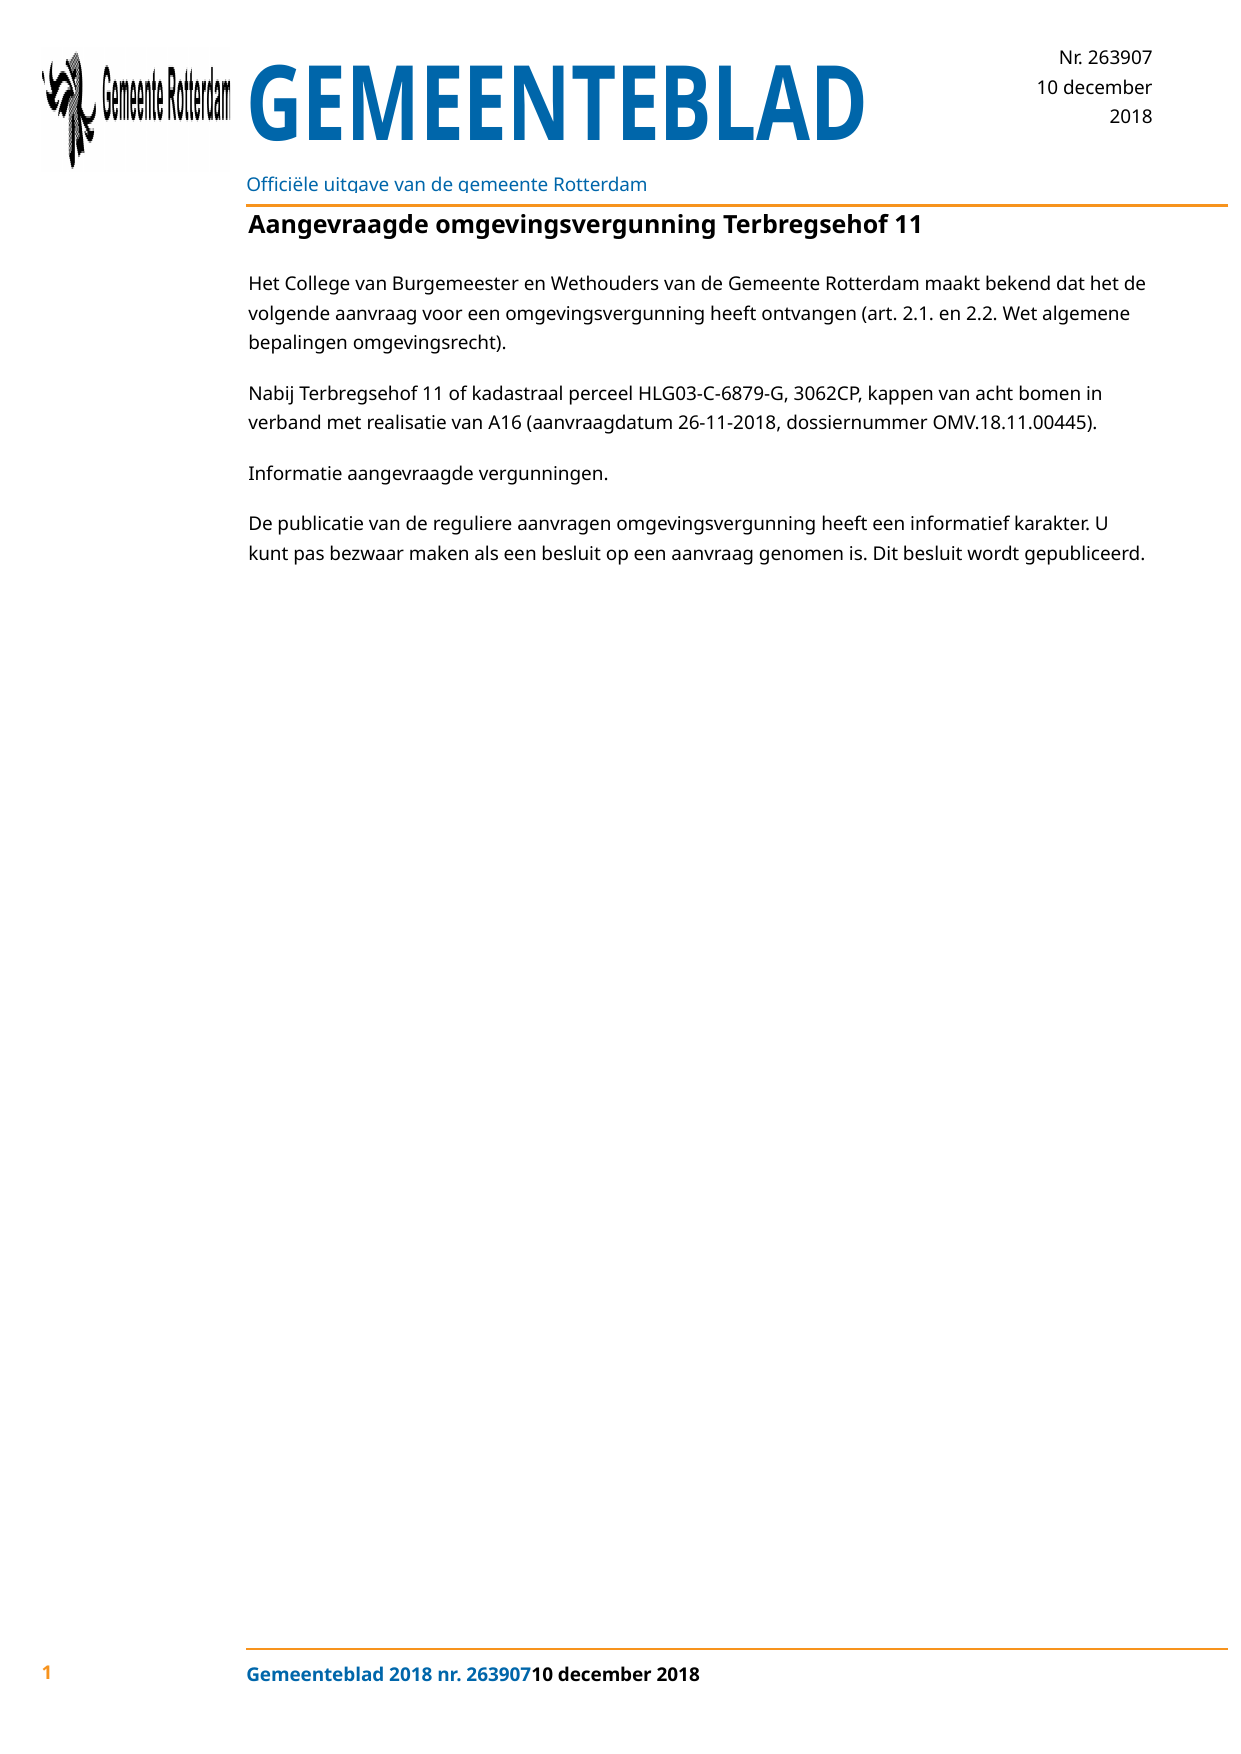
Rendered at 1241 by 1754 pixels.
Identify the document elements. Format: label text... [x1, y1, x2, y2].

text Nabij Terbregsehof 11 of kadastraal perceel HLG03-C-6879-G, 3062CP, kappen van acht bomen in verband met realisatie van A16 (aanvraagdatum 26-11-2018, dossiernummer OMV.18.11.00445). [248, 380, 1152, 435]
text Aangevraagde omgevingsvergunning Terbregsehof 11 [248, 207, 1152, 241]
text Informatie aangevraagde vergunningen. [248, 460, 1152, 486]
picture [41, 47, 231, 172]
text De publicatie van de reguliere aanvragen omgevingsvergunning heeft een informatief karakter. U kunt pas bezwaar maken als een besluit op een aanvraag genomen is. Dit besluit wordt gepubliceerd. [248, 510, 1152, 566]
text Het College van Burgemeester en Wethouders van de Gemeente Rotterdam maakt bekend dat het de volgende aanvraag voor een omgevingsvergunning heeft ontvangen (art. 2.1. en 2.2. Wet algemene bepalingen omgevingsrecht). [248, 270, 1152, 355]
